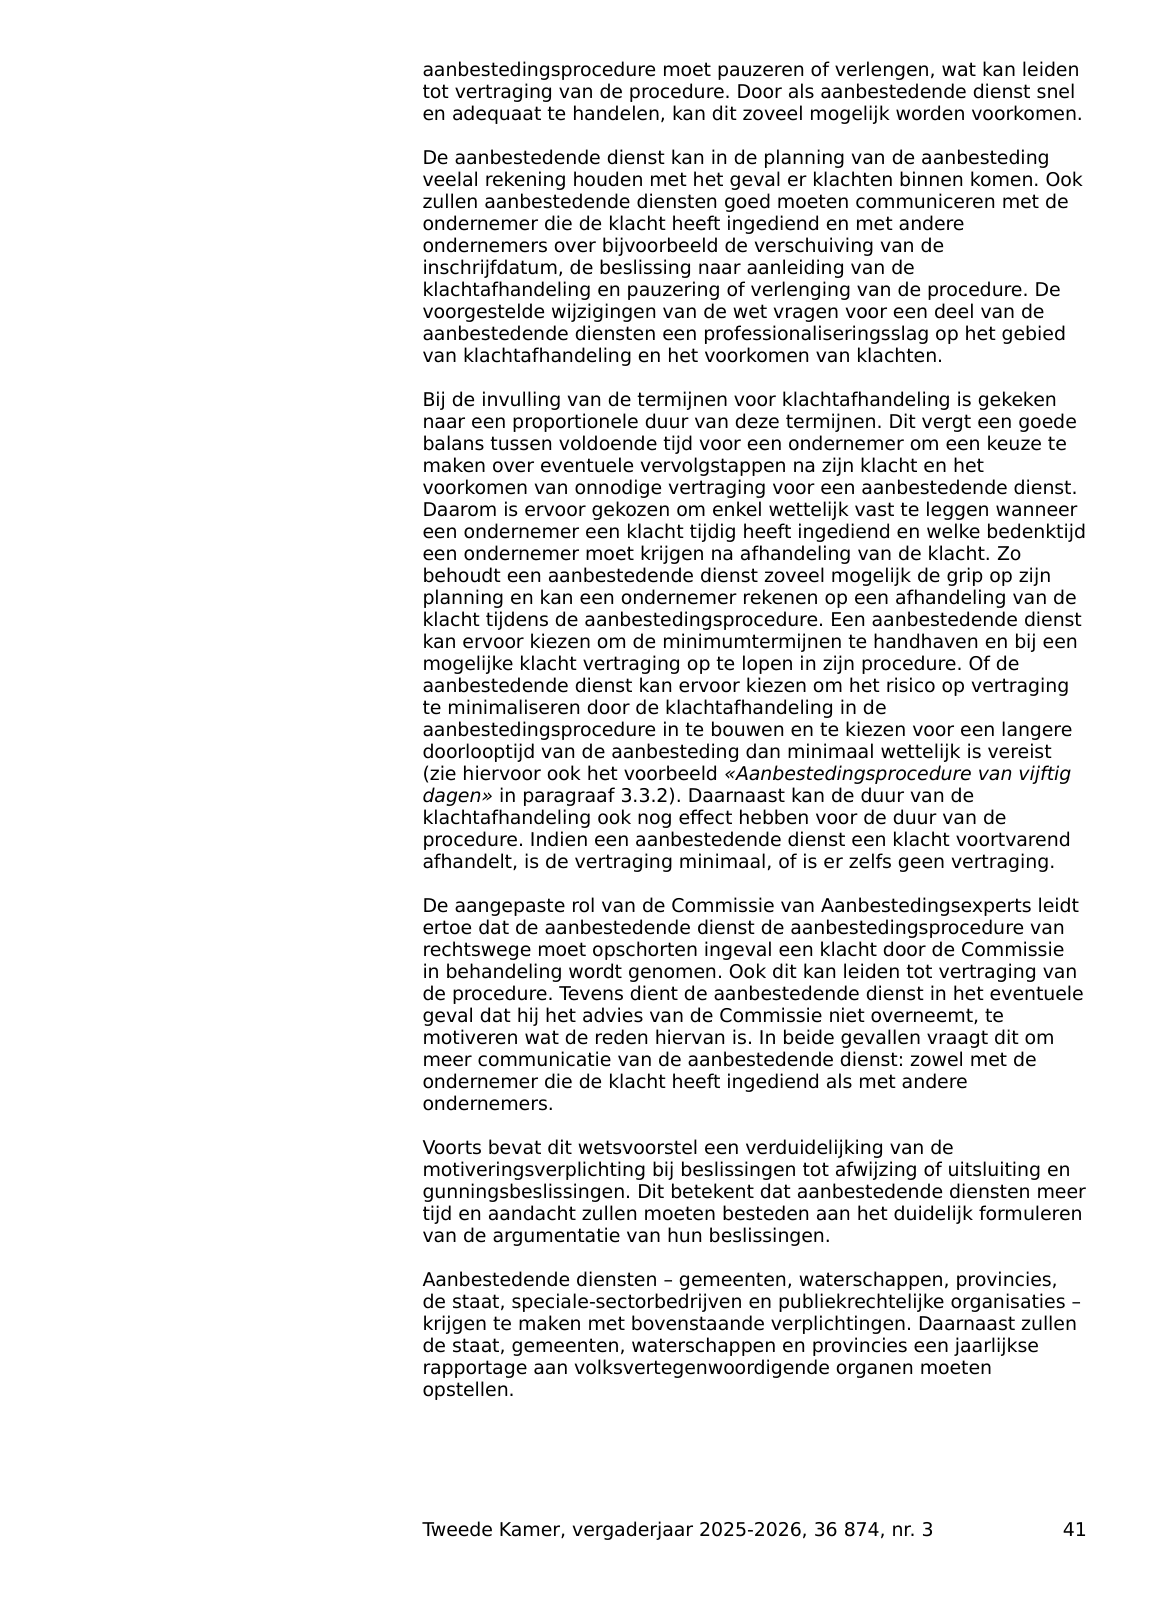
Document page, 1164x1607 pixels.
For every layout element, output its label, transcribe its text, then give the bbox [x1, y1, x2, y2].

text Voorts bevat dit wetsvoorstel een verduidelijking van de motiveringsverplichting bij beslissingen tot afwijzing of uitsluiting en gunningsbeslissingen. Dit betekent dat aanbestedende diensten meer tijd en aandacht zullen moeten besteden aan het duidelijk formuleren van de argumentatie van hun beslissingen. [422, 1137, 1087, 1247]
text Bij de invulling van de termijnen voor klachtafhandeling is gekeken naar een proportionele duur van deze termijnen. Dit vergt een goede balans tussen voldoende tijd voor een ondernemer om een keuze te maken over eventuele vervolgstappen na zijn klacht en het voorkomen van onnodige vertraging voor een aanbestedende dienst. Daarom is ervoor gekozen om enkel wettelijk vast te leggen wanneer een ondernemer een klacht tijdig heeft ingediend en welke bedenktijd een ondernemer moet krijgen na afhandeling van de klacht. Zo behoudt een aanbestedende dienst zoveel mogelijk de grip op zijn planning en kan een ondernemer rekenen op een afhandeling van de klacht tijdens de aanbestedingsprocedure. Een aanbestedende dienst kan ervoor kiezen om de minimumtermijnen te handhaven en bij een mogelijke klacht vertraging op te lopen in zijn procedure. Of de aanbestedende dienst kan ervoor kiezen om het risico op vertraging te minimaliseren door de klachtafhandeling in de aanbestedingsprocedure in te bouwen en te kiezen voor een langere doorlooptijd van de aanbesteding dan minimaal wettelijk is vereist (zie hiervoor ook het voorbeeld «Aanbestedingsprocedure van vijftig dagen» in paragraaf 3.3.2). Daarnaast kan de duur van de klachtafhandeling ook nog effect hebben voor de duur van de procedure. Indien een aanbestedende dienst een klacht voortvarend afhandelt, is de vertraging minimaal, of is er zelfs geen vertraging. [422, 389, 1087, 873]
text De aanbestedende dienst kan in de planning van de aanbesteding veelal rekening houden met het geval er klachten binnen komen. Ook zullen aanbestedende diensten goed moeten communiceren met de ondernemer die de klacht heeft ingediend en met andere ondernemers over bijvoorbeeld de verschuiving van de inschrijfdatum, de beslissing naar aanleiding van de klachtafhandeling en pauzering of verlenging van de procedure. De voorgestelde wijzigingen van de wet vragen voor een deel van de aanbestedende diensten een professionaliseringsslag op het gebied van klachtafhandeling en het voorkomen van klachten. [422, 147, 1087, 367]
text Aanbestedende diensten – gemeenten, waterschappen, provincies, de staat, speciale-sectorbedrijven en publiekrechtelijke organisaties – krijgen te maken met bovenstaande verplichtingen. Daarnaast zullen de staat, gemeenten, waterschappen en provincies een jaarlijkse rapportage aan volksvertegenwoordigende organen moeten opstellen. [422, 1269, 1087, 1401]
text aanbestedingsprocedure moet pauzeren of verlengen, wat kan leiden tot vertraging van de procedure. Door als aanbestedende dienst snel en adequaat te handelen, kan dit zoveel mogelijk worden voorkomen. [422, 59, 1087, 125]
text De aangepaste rol van de Commissie van Aanbestedingsexperts leidt ertoe dat de aanbestedende dienst de aanbestedingsprocedure van rechtswege moet opschorten ingeval een klacht door de Commissie in behandeling wordt genomen. Ook dit kan leiden tot vertraging van de procedure. Tevens dient de aanbestedende dienst in het eventuele geval dat hij het advies van de Commissie niet overneemt, te motiveren wat de reden hiervan is. In beide gevallen vraagt dit om meer communicatie van de aanbestedende dienst: zowel met de ondernemer die de klacht heeft ingediend als met andere ondernemers. [422, 895, 1087, 1115]
